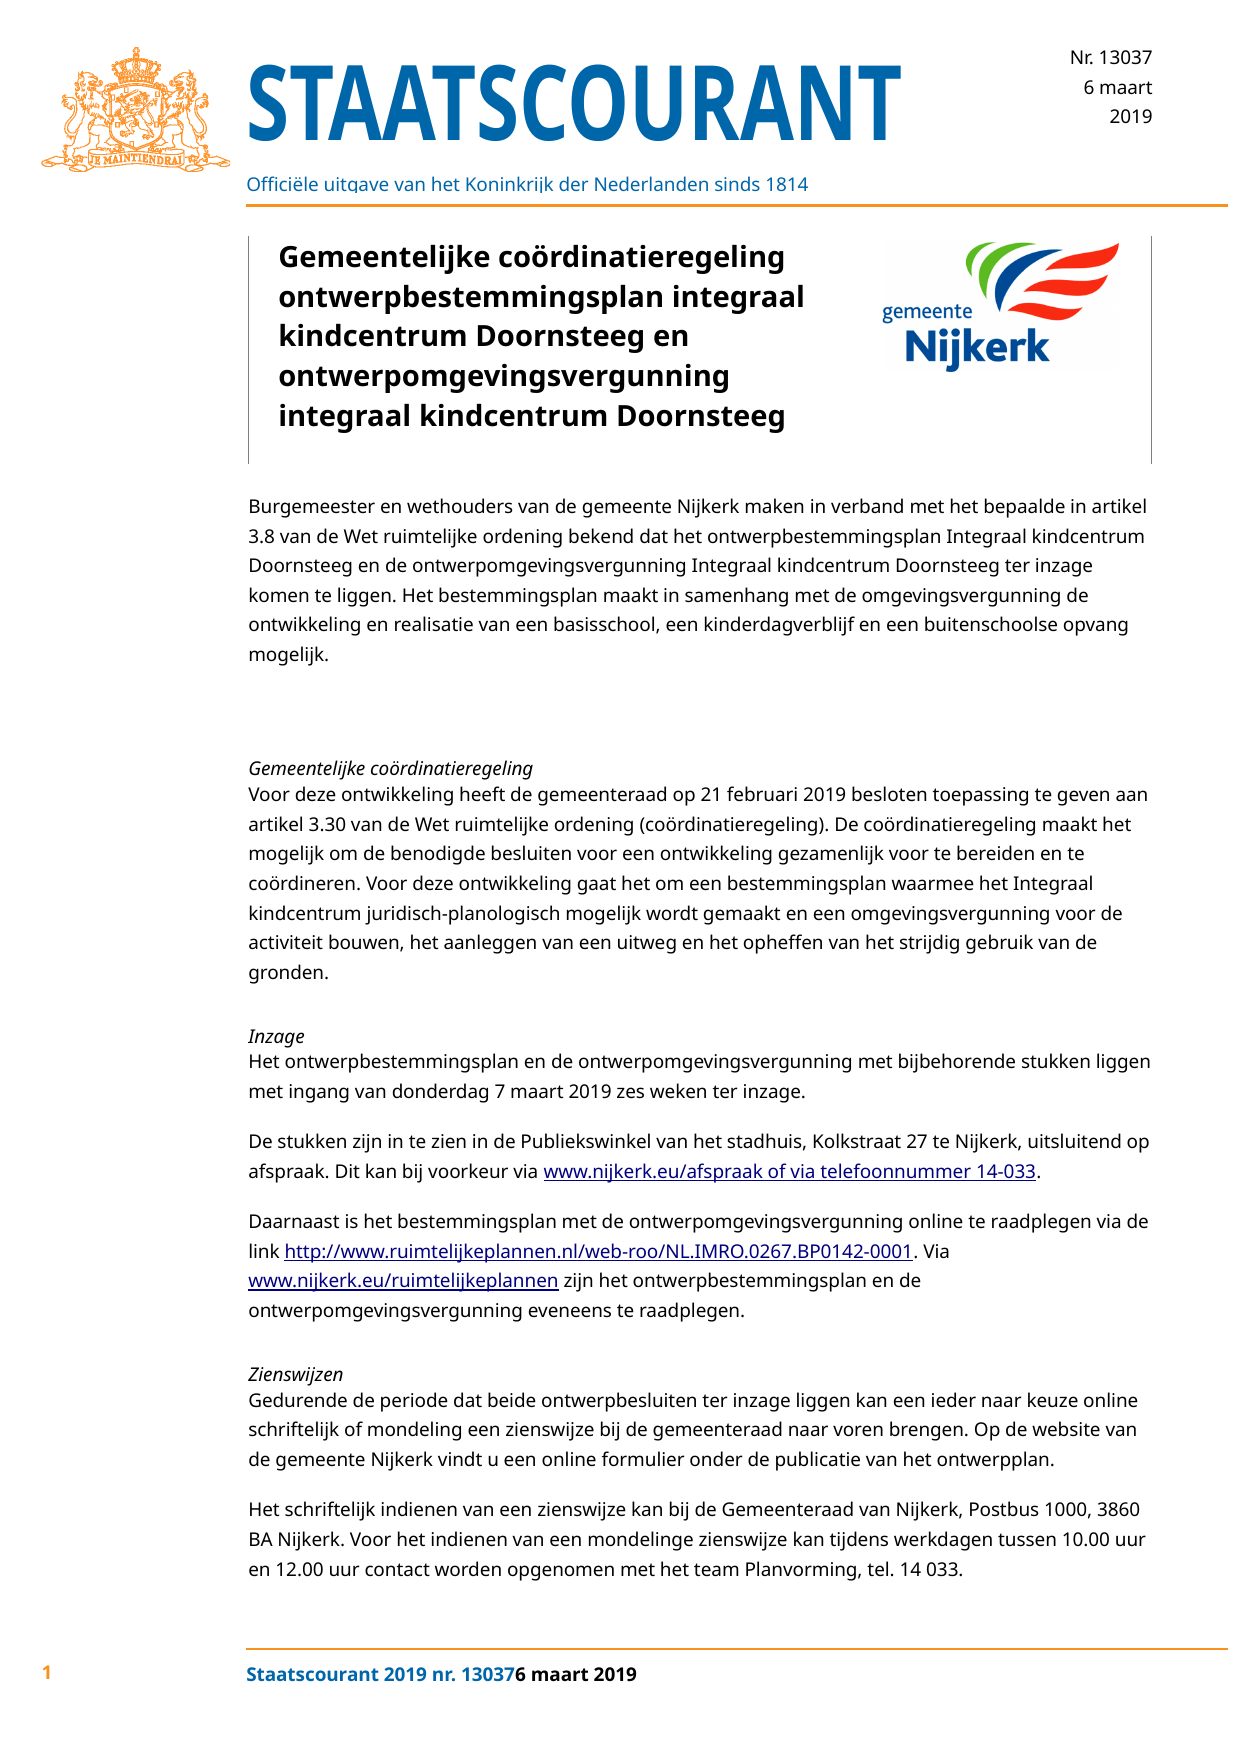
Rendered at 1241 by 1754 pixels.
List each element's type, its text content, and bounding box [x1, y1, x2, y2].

text Gemeentelijke coördinatieregeling [248, 756, 1152, 781]
table_header [850, 236, 1151, 464]
picture [882, 236, 1119, 372]
table_header Gemeentelijke coördinatieregeling ontwerpbestemmingsplan integraal kindcentrum Doornsteeg en ontwerpomgevingsvergunning integraal kindcentrum Doornsteeg [249, 236, 850, 464]
text Gedurende de periode dat beide ontwerpbesluiten ter inzage liggen kan een ieder naar keuze online schriftelijk of mondeling een zienswijze bij de gemeenteraad naar voren brengen. Op de website van de gemeente Nijkerk vindt u een online formulier onder de publicatie van het ontwerpplan. [248, 1387, 1152, 1472]
text De stukken zijn in te zien in de Publiekswinkel van het stadhuis, Kolkstraat 27 te Nijkerk, uitsluitend op afspraak. Dit kan bij voorkeur via www.nijkerk.eu/afspraak of via telefoonnummer 14-033. [248, 1128, 1152, 1184]
text Burgemeester en wethouders van de gemeente Nijkerk maken in verband met het bepaalde in artikel 3.8 van de Wet ruimtelijke ordening bekend dat het ontwerpbestemmingsplan Integraal kindcentrum Doornsteeg en de ontwerpomgevingsvergunning Integraal kindcentrum Doornsteeg ter inzage komen te liggen. Het bestemmingsplan maakt in samenhang met de omgevingsvergunning de ontwikkeling en realisatie van een basisschool, een kinderdagverblijf en een buitenschoolse opvang mogelijk. [248, 493, 1152, 667]
text Het schriftelijk indienen van een zienswijze kan bij de Gemeenteraad van Nijkerk, Postbus 1000, 3860 BA Nijkerk. Voor het indienen van een mondelinge zienswijze kan tijdens werkdagen tussen 10.00 uur en 12.00 uur contact worden opgenomen met het team Planvorming, tel. 14 033. [248, 1497, 1152, 1581]
text Het ontwerpbestemmingsplan en de ontwerpomgevingsvergunning met bijbehorende stukken liggen met ingang van donderdag 7 maart 2019 zes weken ter inzage. [248, 1048, 1152, 1104]
text Daarnaast is het bestemmingsplan met de ontwerpomgevingsvergunning online te raadplegen via de link http://www.ruimtelijkeplannen.nl/web-roo/NL.IMRO.0267.BP0142-0001. Via www.nijkerk.eu/ruimtelijkeplannen zijn het ontwerpbestemmingsplan en de ontwerpomgevingsvergunning eveneens te raadplegen. [248, 1208, 1152, 1323]
text Voor deze ontwikkeling heeft de gemeenteraad op 21 februari 2019 besloten toepassing te geven aan artikel 3.30 van de Wet ruimtelijke ordening (coördinatieregeling). De coördinatieregeling maakt het mogelijk om de benodigde besluiten voor een ontwikkeling gezamenlijk voor te bereiden en te coördineren. Voor deze ontwikkeling gaat het om een bestemmingsplan waarmee het Integraal kindcentrum juridisch-planologisch mogelijk wordt gemaakt en een omgevingsvergunning voor de activiteit bouwen, het aanleggen van een uitweg en het opheffen van het strijdig gebruik van de gronden. [248, 781, 1152, 984]
picture [41, 47, 231, 172]
text Zienswijzen [248, 1361, 1152, 1387]
text Inzage [248, 1023, 1152, 1048]
